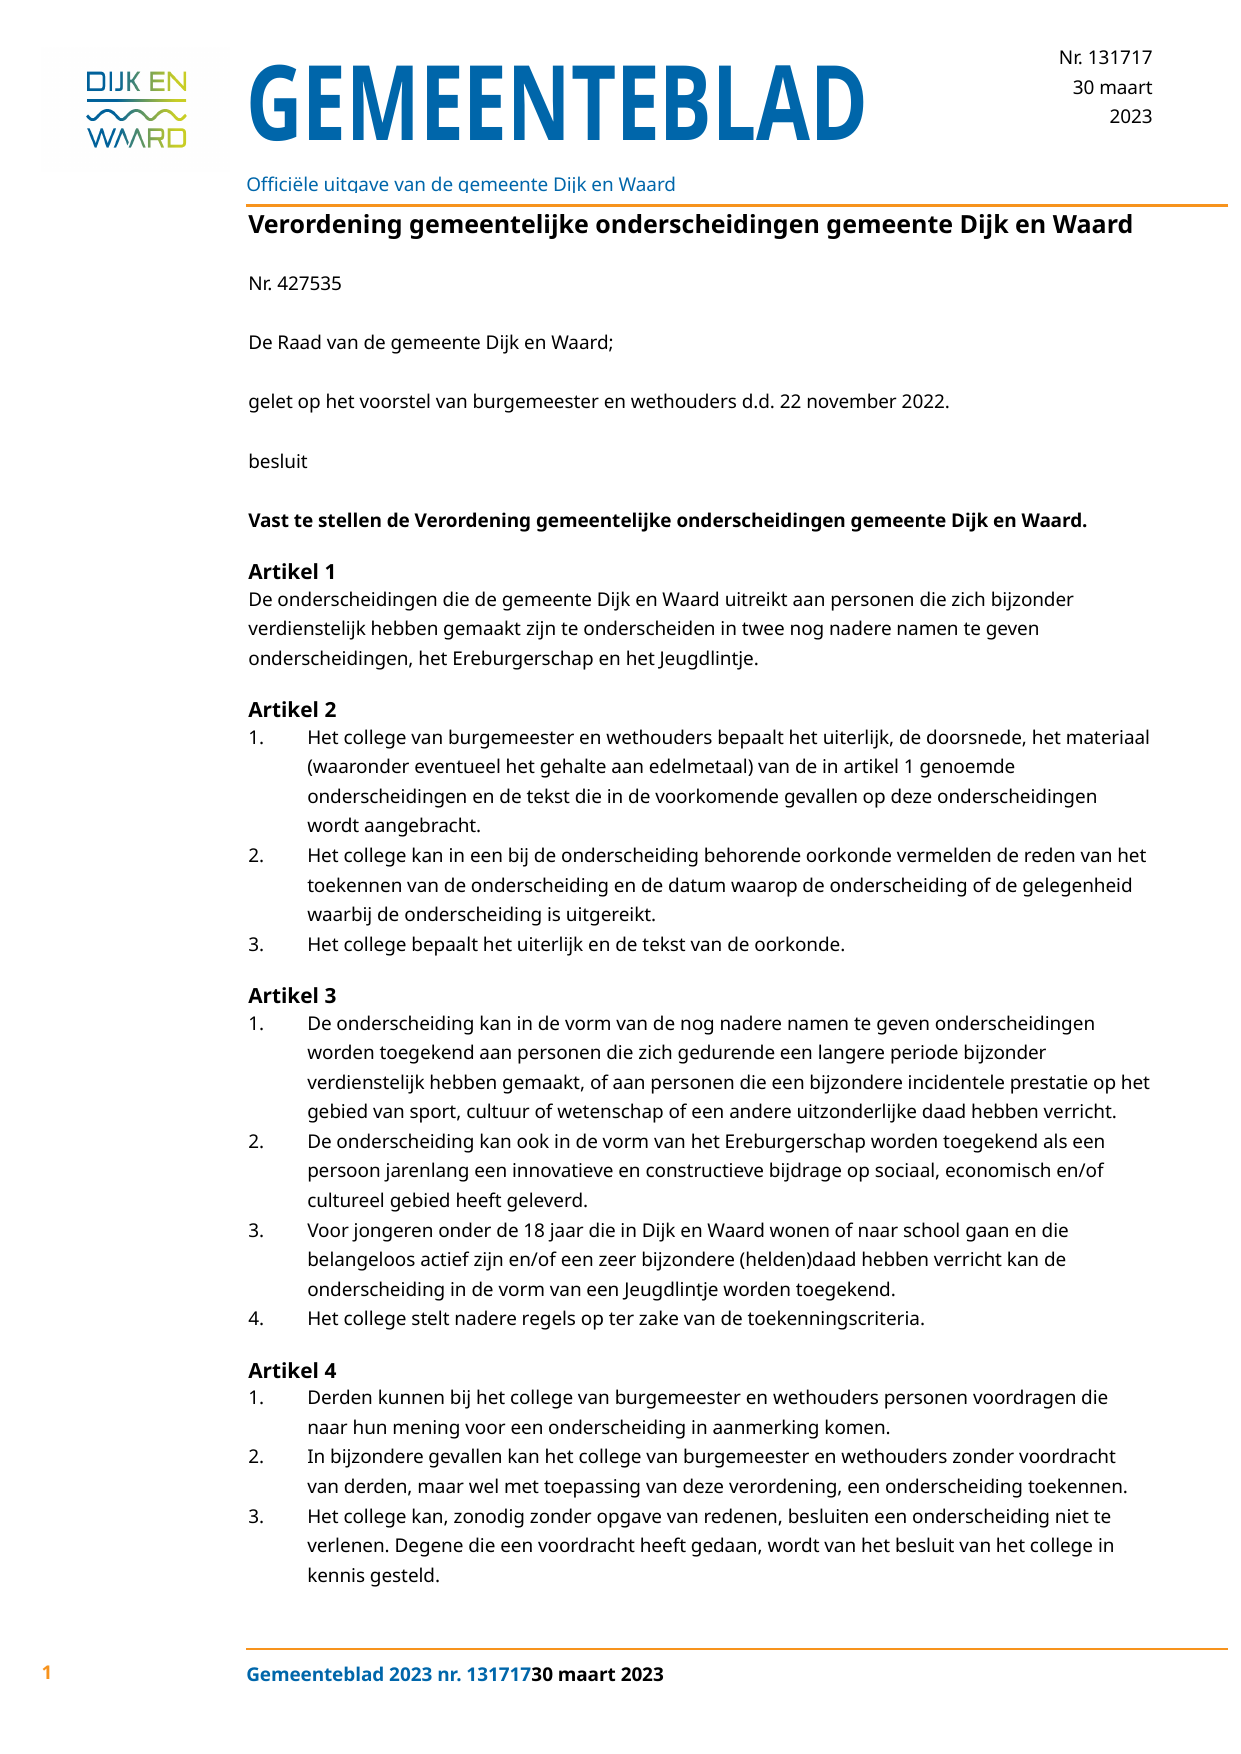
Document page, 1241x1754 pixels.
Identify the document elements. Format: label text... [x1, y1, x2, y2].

list Het college van burgemeester en wethouders bepaalt het uiterlijk, de doorsnede, het materiaal (waaronder eventueel het gehalte aan edelmetaal) van de in artikel 1 genoemde onderscheidingen en de tekst die in de voorkomende gevallen op deze onderscheidingen wordt aangebracht. [248, 724, 1152, 838]
text De onderscheidingen die de gemeente Dijk en Waard uitreikt aan personen die zich bijzonder verdienstelijk hebben gemaakt zijn te onderscheiden in twee nog nadere namen te geven onderscheidingen, het Ereburgerschap en het Jeugdlintje. [248, 586, 1152, 671]
text Artikel 1 [248, 557, 1152, 586]
text Artikel 3 [248, 981, 1152, 1010]
text gelet op het voorstel van burgemeester en wethouders d.d. 22 november 2022. [248, 389, 1152, 414]
text Vast te stellen de Verordening gemeentelijke onderscheidingen gemeente Dijk en Waard. [248, 507, 1152, 533]
text De Raad van de gemeente Dijk en Waard; [248, 329, 1152, 355]
list Voor jongeren onder de 18 jaar die in Dijk en Waard wonen of naar school gaan en die belangeloos actief zijn en/of een zeer bijzondere (helden)daad hebben verricht kan de onderscheiding in de vorm van een Jeugdlintje worden toegekend. [248, 1217, 1152, 1302]
list Het college bepaalt het uiterlijk en de tekst van de oorkonde. [248, 931, 1152, 957]
list Het college kan in een bij de onderscheiding behorende oorkonde vermelden de reden van het toekennen van de onderscheiding en de datum waarop de onderscheiding of de gelegenheid waarbij de onderscheiding is uitgereikt. [248, 842, 1152, 927]
list Het college kan, zonodig zonder opgave van redenen, besluiten een onderscheiding niet te verlenen. Degene die een voordracht heeft gedaan, wordt van het besluit van het college in kennis gesteld. [248, 1503, 1152, 1588]
text Verordening gemeentelijke onderscheidingen gemeente Dijk en Waard [248, 207, 1152, 241]
picture [41, 47, 231, 172]
list De onderscheiding kan in de vorm van de nog nadere namen te geven onderscheidingen worden toegekend aan personen die zich gedurende een langere periode bijzonder verdienstelijk hebben gemaakt, of aan personen die een bijzondere incidentele prestatie op het gebied van sport, cultuur of wetenschap of een andere uitzonderlijke daad hebben verricht. [248, 1010, 1152, 1124]
list Het college stelt nadere regels op ter zake van de toekenningscriteria. [248, 1306, 1152, 1331]
text besluit [248, 448, 1152, 473]
list In bijzondere gevallen kan het college van burgemeester en wethouders zonder voordracht van derden, maar wel met toepassing van deze verordening, een onderscheiding toekennen. [248, 1444, 1152, 1499]
text Nr. 427535 [248, 270, 1152, 296]
text Artikel 4 [248, 1356, 1152, 1384]
list Derden kunnen bij het college van burgemeester en wethouders personen voordragen die naar hun mening voor een onderscheiding in aanmerking komen. [248, 1384, 1152, 1440]
text Artikel 2 [248, 695, 1152, 724]
list De onderscheiding kan ook in de vorm van het Ereburgerschap worden toegekend als een persoon jarenlang een innovatieve en constructieve bijdrage op sociaal, economisch en/of cultureel gebied heeft geleverd. [248, 1128, 1152, 1213]
